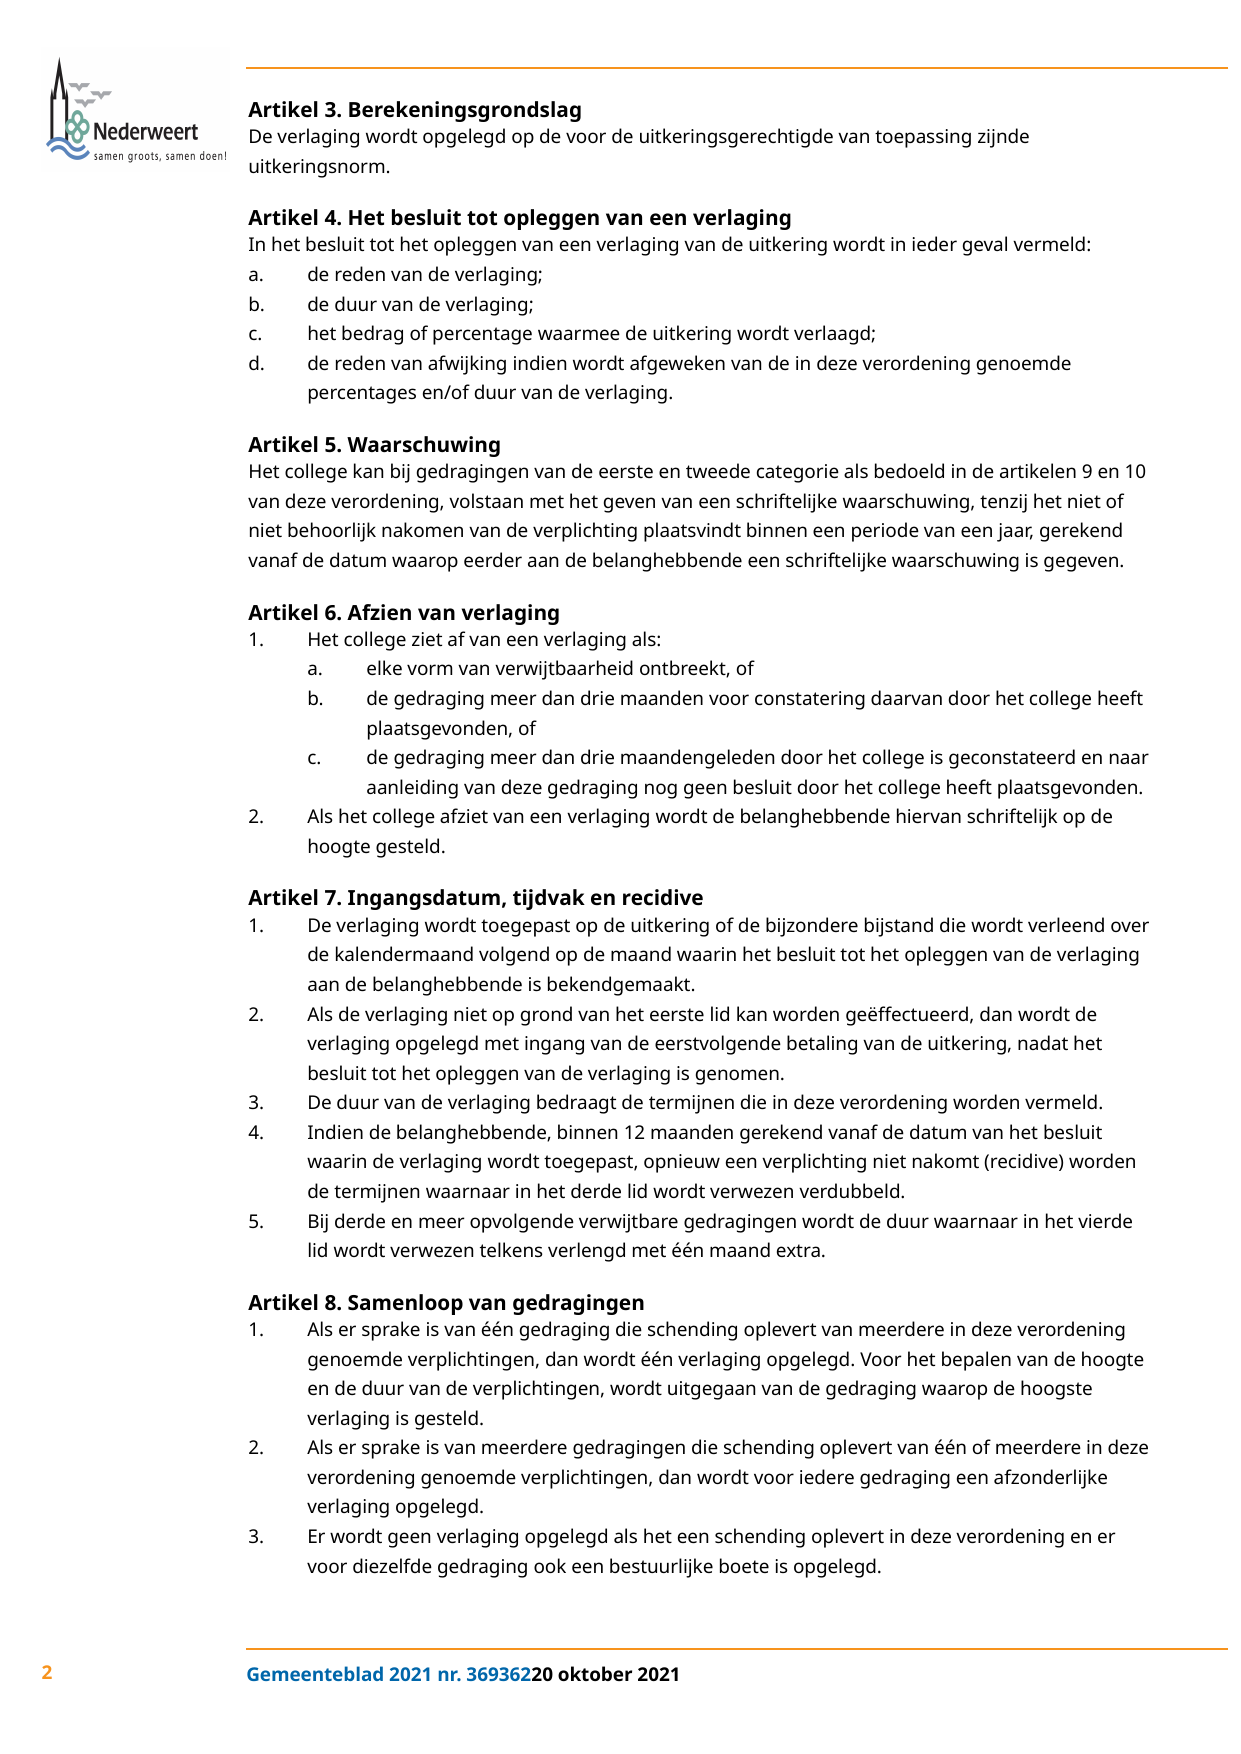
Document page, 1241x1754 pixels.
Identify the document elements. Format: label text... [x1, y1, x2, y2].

list De duur van de verlaging bedraagt de termijnen die in deze verordening worden vermeld. [248, 1089, 1152, 1115]
text Artikel 8. Samenloop van gedragingen [248, 1288, 1152, 1316]
text In het besluit tot het opleggen van een verlaging van de uitkering wordt in ieder geval vermeld: [248, 232, 1152, 257]
text Artikel 6. Afzien van verlaging [248, 598, 1152, 626]
list de gedraging meer dan drie maanden voor constatering daarvan door het college heeft plaatsgevonden, of [307, 685, 1152, 741]
list Als het college afziet van een verlaging wordt de belanghebbende hiervan schriftelijk op de hoogte gesteld. [248, 803, 1152, 859]
list Als er sprake is van meerdere gedragingen die schending oplevert van één of meerdere in deze verordening genoemde verplichtingen, dan wordt voor iedere gedraging een afzonderlijke verlaging opgelegd. [248, 1434, 1152, 1519]
text Artikel 3. Berekeningsgrondslag [248, 95, 1152, 123]
list de reden van afwijking indien wordt afgeweken van de in deze verordening genoemde percentages en/of duur van de verlaging. [248, 350, 1152, 405]
list Indien de belanghebbende, binnen 12 maanden gerekend vanaf de datum van het besluit waarin de verlaging wordt toegepast, opnieuw een verplichting niet nakomt (recidive) worden de termijnen waarnaar in het derde lid wordt verwezen verdubbeld. [248, 1119, 1152, 1204]
list Bij derde en meer opvolgende verwijtbare gedragingen wordt de duur waarnaar in het vierde lid wordt verwezen telkens verlengd met één maand extra. [248, 1208, 1152, 1263]
list de duur van de verlaging; [248, 291, 1152, 317]
text Artikel 5. Waarschuwing [248, 430, 1152, 458]
list Er wordt geen verlaging opgelegd als het een schending oplevert in deze verordening en er voor diezelfde gedraging ook een bestuurlijke boete is opgelegd. [248, 1523, 1152, 1579]
text Het college kan bij gedragingen van de eerste en tweede categorie als bedoeld in de artikelen 9 en 10 van deze verordening, volstaan met het geven van een schriftelijke waarschuwing, tenzij het niet of niet behoorlijk nakomen van de verplichting plaatsvindt binnen een periode van een jaar, gerekend vanaf de datum waarop eerder aan de belanghebbende een schriftelijke waarschuwing is gegeven. [248, 458, 1152, 573]
list de reden van de verlaging; [248, 261, 1152, 287]
list Het college ziet af van een verlaging als: [248, 626, 1152, 652]
list Als er sprake is van één gedraging die schending oplevert van meerdere in deze verordening genoemde verplichtingen, dan wordt één verlaging opgelegd. Voor het bepalen van de hoogte en de duur van de verplichtingen, wordt uitgegaan van de gedraging waarop de hoogste verlaging is gesteld. [248, 1316, 1152, 1431]
list De verlaging wordt toegepast op de uitkering of de bijzondere bijstand die wordt verleend over de kalendermaand volgend op de maand waarin het besluit tot het opleggen van de verlaging aan de belanghebbende is bekendgemaakt. [248, 912, 1152, 997]
list elke vorm van verwijtbaarheid ontbreekt, of [307, 656, 1152, 681]
text Artikel 7. Ingangsdatum, tijdvak en recidive [248, 883, 1152, 912]
text De verlaging wordt opgelegd op de voor de uitkeringsgerechtigde van toepassing zijnde uitkeringsnorm. [248, 123, 1152, 178]
list Als de verlaging niet op grond van het eerste lid kan worden geëffectueerd, dan wordt de verlaging opgelegd met ingang van de eerstvolgende betaling van de uitkering, nadat het besluit tot het opleggen van de verlaging is genomen. [248, 1001, 1152, 1086]
list de gedraging meer dan drie maandengeleden door het college is geconstateerd en naar aanleiding van deze gedraging nog geen besluit door het college heeft plaatsgevonden. [307, 744, 1152, 800]
picture [41, 47, 231, 172]
list het bedrag of percentage waarmee de uitkering wordt verlaagd; [248, 320, 1152, 346]
text Artikel 4. Het besluit tot opleggen van een verlaging [248, 203, 1152, 232]
